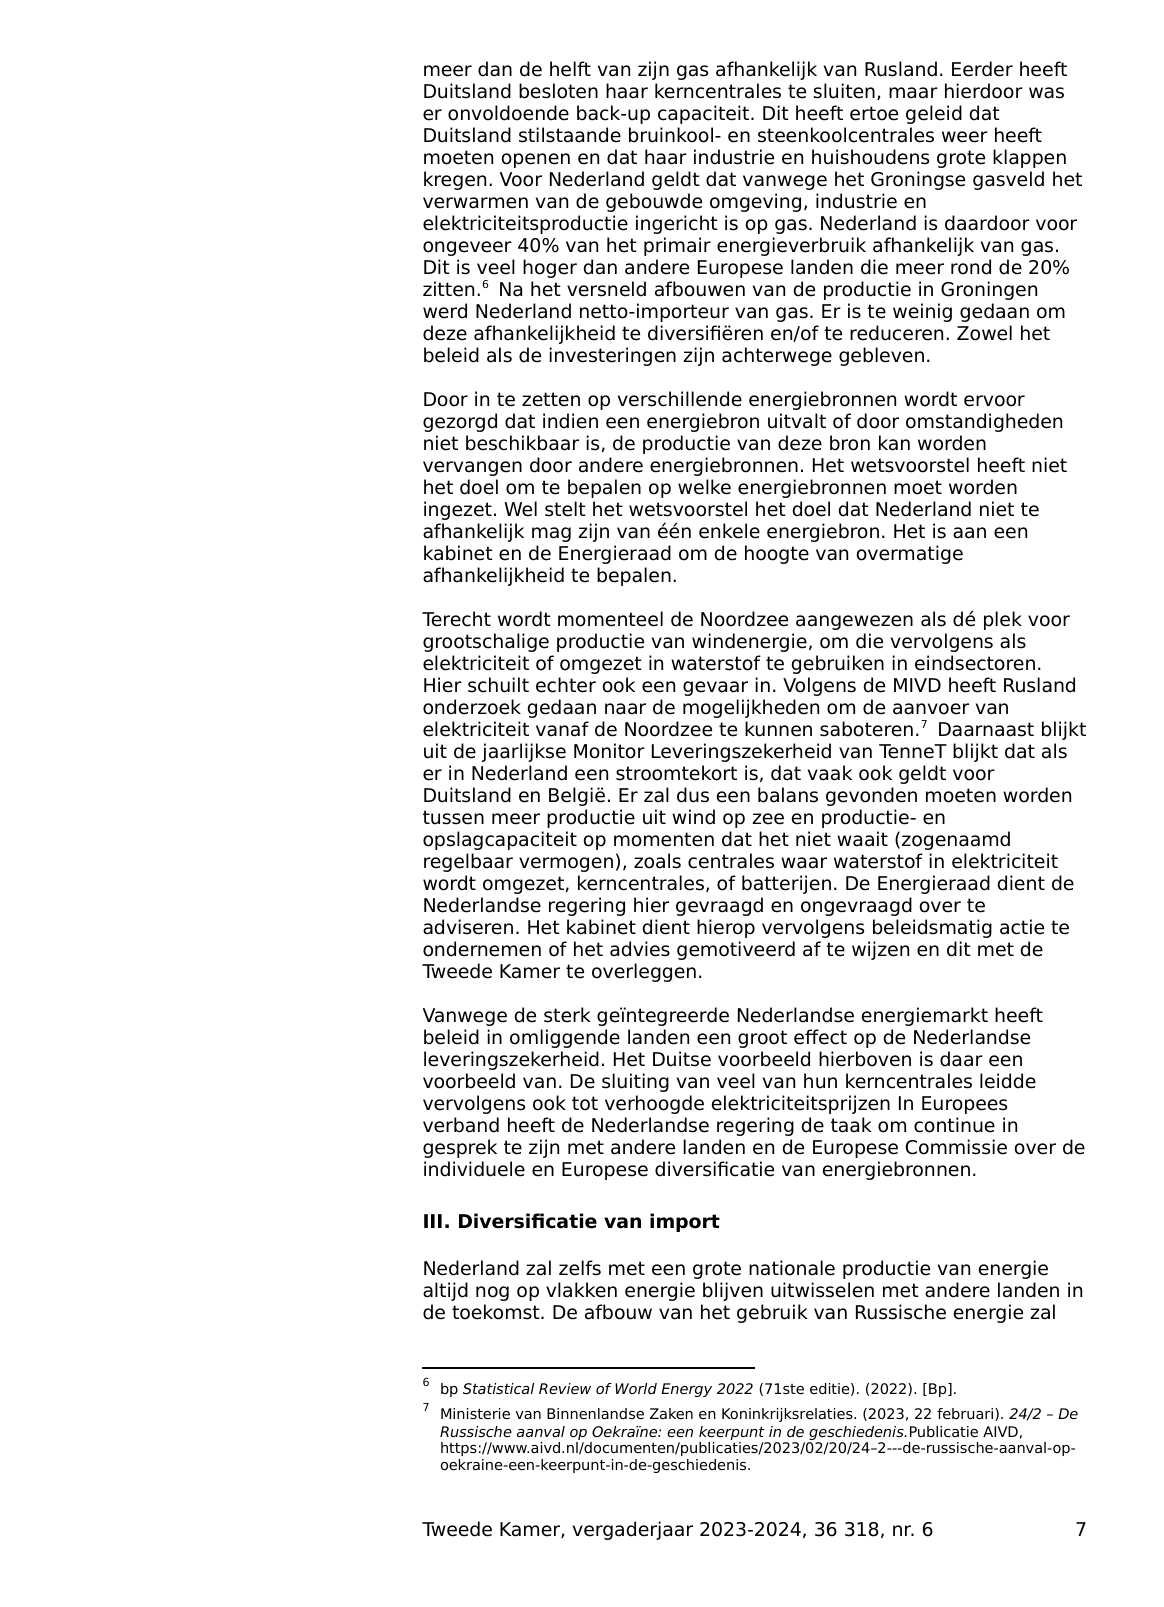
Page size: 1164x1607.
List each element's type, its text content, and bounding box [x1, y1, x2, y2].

subtitle III. Diversificatie van import [422, 1211, 1087, 1233]
text Vanwege de sterk geïntegreerde Nederlandse energiemarkt heeft beleid in omliggende landen een groot effect op de Nederlandse leveringszekerheid. Het Duitse voorbeeld hierboven is daar een voorbeeld van. De sluiting van veel van hun kerncentrales leidde vervolgens ook tot verhoogde elektriciteitsprijzen In Europees verband heeft de Nederlandse regering de taak om continue in gesprek te zijn met andere landen en de Europese Commissie over de individuele en Europese diversificatie van energiebronnen. [422, 1005, 1087, 1181]
text Ministerie van Binnenlandse Zaken en Koninkrijksrelaties. (2023, 22 februari). 24/2 – De Russische aanval op Oekraïne: een keerpunt in de geschiedenis.Publicatie AIVD, https://www.aivd.nl/documenten/publicaties/2023/02/20/24–2---de-russische-aanval-op-oekraine-een-keerpunt-in-de-geschiedenis. [422, 1402, 1087, 1474]
text Nederland zal zelfs met een grote nationale productie van energie altijd nog op vlakken energie blijven uitwisselen met andere landen in de toekomst. De afbouw van het gebruik van Russische energie zal [422, 1258, 1087, 1323]
text meer dan de helft van zijn gas afhankelijk van Rusland. Eerder heeft Duitsland besloten haar kerncentrales te sluiten, maar hierdoor was er onvoldoende back-up capaciteit. Dit heeft ertoe geleid dat Duitsland stilstaande bruinkool- en steenkoolcentrales weer heeft moeten openen en dat haar industrie en huishoudens grote klappen kregen. Voor Nederland geldt dat vanwege het Groningse gasveld het verwarmen van de gebouwde omgeving, industrie en elektriciteitsproductie ingericht is op gas. Nederland is daardoor voor ongeveer 40% van het primair energieverbruik afhankelijk van gas. Dit is veel hoger dan andere Europese landen die meer rond de 20% zitten. Na het versneld afbouwen van de productie in Groningen werd Nederland netto-importeur van gas. Er is te weinig gedaan om deze afhankelijkheid te diversifiëren en/of te reduceren. Zowel het beleid als de investeringen zijn achterwege gebleven. [422, 59, 1087, 367]
text Terecht wordt momenteel de Noordzee aangewezen als dé plek voor grootschalige productie van windenergie, om die vervolgens als elektriciteit of omgezet in waterstof te gebruiken in eindsectoren. Hier schuilt echter ook een gevaar in. Volgens de MIVD heeft Rusland onderzoek gedaan naar de mogelijkheden om de aanvoer van elektriciteit vanaf de Noordzee te kunnen saboteren. Daarnaast blijkt uit de jaarlijkse Monitor Leveringszekerheid van TenneT blijkt dat als er in Nederland een stroomtekort is, dat vaak ook geldt voor Duitsland en België. Er zal dus een balans gevonden moeten worden tussen meer productie uit wind op zee en productie- en opslagcapaciteit op momenten dat het niet waait (zogenaamd regelbaar vermogen), zoals centrales waar waterstof in elektriciteit wordt omgezet, kerncentrales, of batterijen. De Energieraad dient de Nederlandse regering hier gevraagd en ongevraagd over te adviseren. Het kabinet dient hierop vervolgens beleidsmatig actie te ondernemen of het advies gemotiveerd af te wijzen en dit met de Tweede Kamer te overleggen. [422, 609, 1087, 983]
text bp Statistical Review of World Energy 2022 (71ste editie). (2022). [Bp]. [422, 1377, 1087, 1399]
text Door in te zetten op verschillende energiebronnen wordt ervoor gezorgd dat indien een energiebron uitvalt of door omstandigheden niet beschikbaar is, de productie van deze bron kan worden vervangen door andere energiebronnen. Het wetsvoorstel heeft niet het doel om te bepalen op welke energiebronnen moet worden ingezet. Wel stelt het wetsvoorstel het doel dat Nederland niet te afhankelijk mag zijn van één enkele energiebron. Het is aan een kabinet en de Energieraad om de hoogte van overmatige afhankelijkheid te bepalen. [422, 389, 1087, 587]
